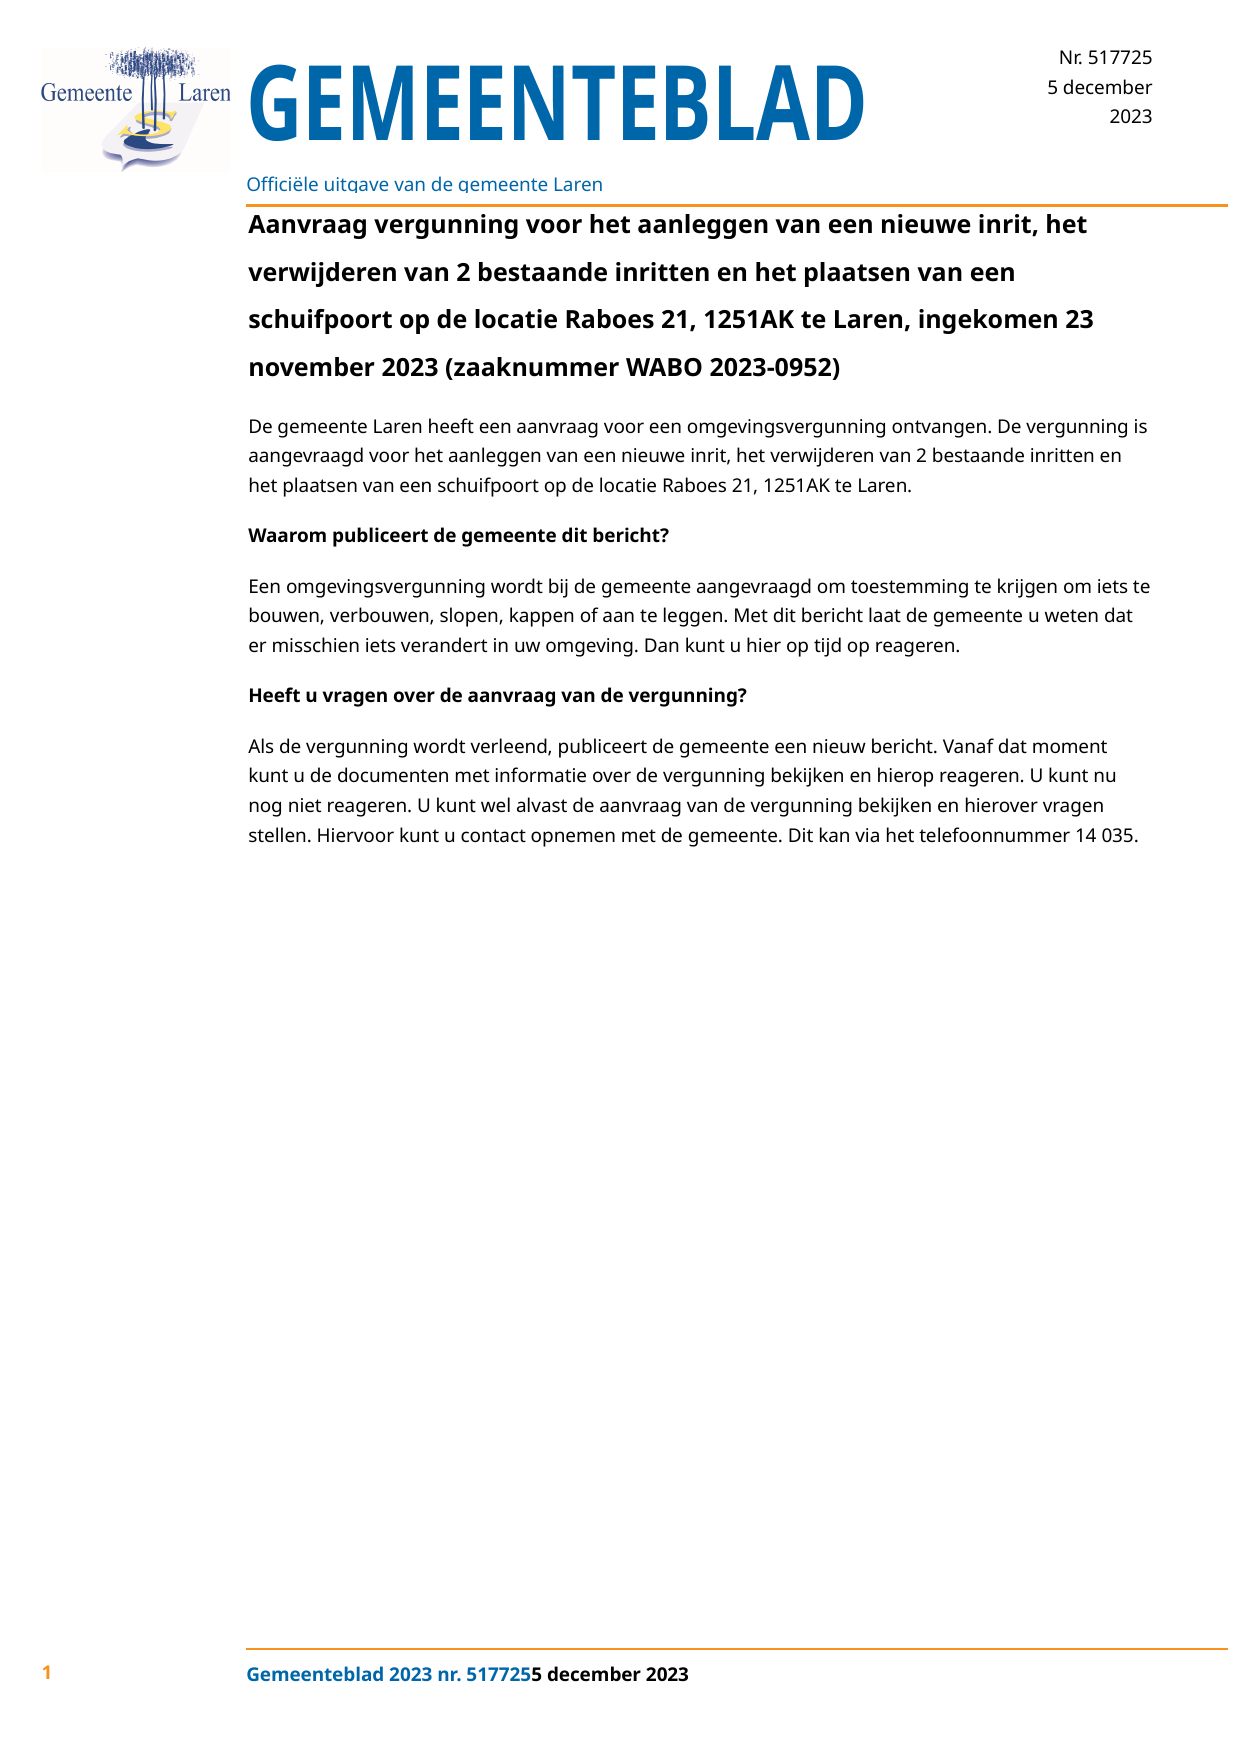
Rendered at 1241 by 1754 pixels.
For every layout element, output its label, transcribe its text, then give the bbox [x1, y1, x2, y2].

text Als de vergunning wordt verleend, publiceert de gemeente een nieuw bericht. Vanaf dat moment kunt u de documenten met informatie over de vergunning bekijken en hierop reageren. U kunt nu nog niet reageren. U kunt wel alvast de aanvraag van de vergunning bekijken en hierover vragen stellen. Hiervoor kunt u contact opnemen met de gemeente. Dit kan via het telefoonnummer 14 035. [248, 733, 1152, 848]
picture [41, 47, 231, 172]
text De gemeente Laren heeft een aanvraag voor een omgevingsvergunning ontvangen. De vergunning is aangevraagd voor het aanleggen van een nieuwe inrit, het verwijderen van 2 bestaande inritten en het plaatsen van een schuifpoort op de locatie Raboes 21, 1251AK te Laren. [248, 413, 1152, 498]
text Heeft u vragen over de aanvraag van de vergunning? [248, 683, 1152, 708]
text Een omgevingsvergunning wordt bij de gemeente aangevraagd om toestemming te krijgen om iets te bouwen, verbouwen, slopen, kappen of aan te leggen. Met dit bericht laat de gemeente u weten dat er misschien iets verandert in uw omgeving. Dan kunt u hier op tijd op reageren. [248, 573, 1152, 658]
text Aanvraag vergunning voor het aanleggen van een nieuwe inrit, het verwijderen van 2 bestaande inritten en het plaatsen van een schuifpoort op de locatie Raboes 21, 1251AK te Laren, ingekomen 23 november 2023 (zaaknummer WABO 2023-0952) [248, 207, 1152, 384]
text Waarom publiceert de gemeente dit bericht? [248, 523, 1152, 548]
